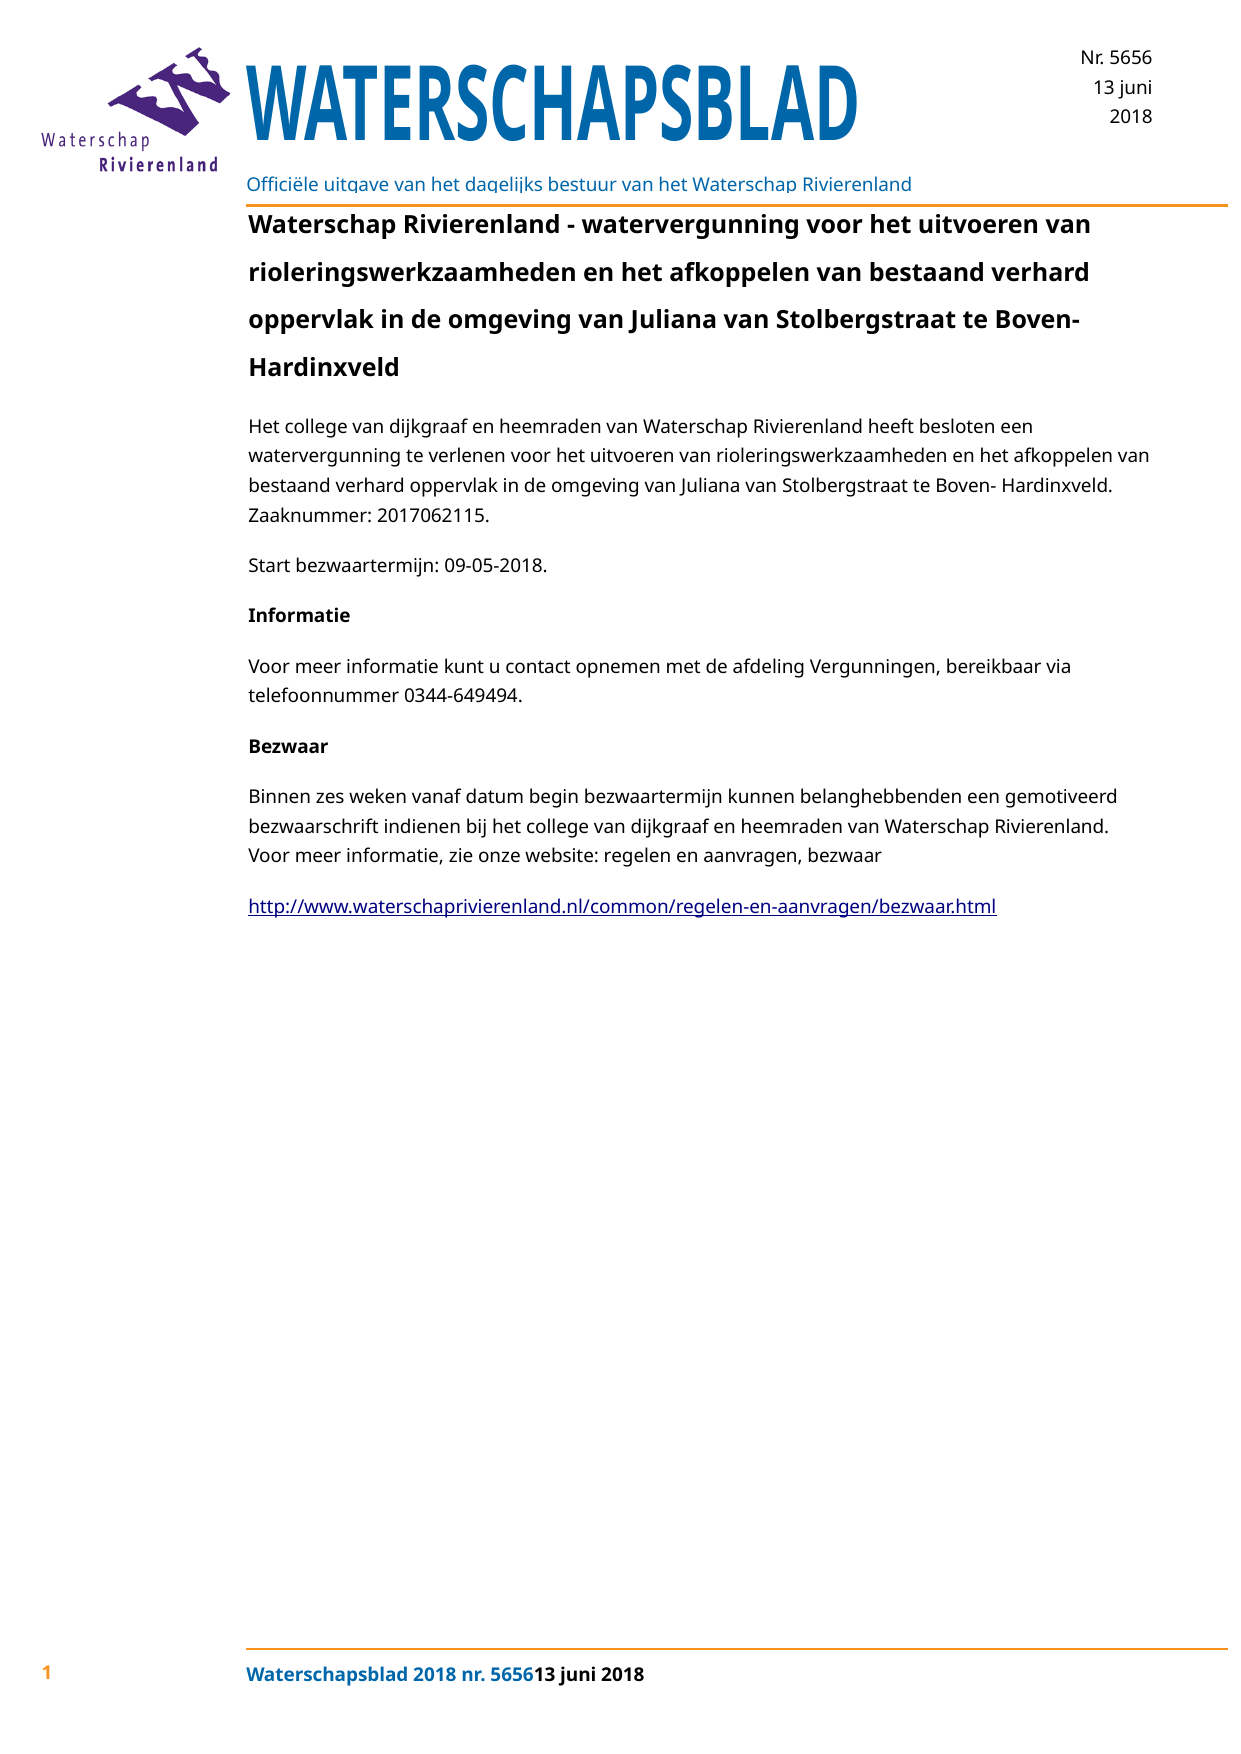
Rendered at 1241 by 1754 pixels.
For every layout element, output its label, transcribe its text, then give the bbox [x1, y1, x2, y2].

text Binnen zes weken vanaf datum begin bezwaartermijn kunnen belanghebbenden een gemotiveerd bezwaarschrift indienen bij het college van dijkgraaf en heemraden van Waterschap Rivierenland. Voor meer informatie, zie onze website: regelen en aanvragen, bezwaar [248, 783, 1152, 868]
text Start bezwaartermijn: 09-05-2018. [248, 552, 1152, 578]
text Het college van dijkgraaf en heemraden van Waterschap Rivierenland heeft besloten een watervergunning te verlenen voor het uitvoeren van rioleringswerkzaamheden en het afkoppelen van bestaand verhard oppervlak in de omgeving van Juliana van Stolbergstraat te Boven- Hardinxveld. Zaaknummer: 2017062115. [248, 413, 1152, 528]
text http://www.waterschaprivierenland.nl/common/regelen-en-aanvragen/bezwaar.html [248, 893, 1152, 919]
text Informatie [248, 603, 1152, 628]
picture [41, 47, 231, 172]
text Bezwaar [248, 733, 1152, 759]
text Waterschap Rivierenland - watervergunning voor het uitvoeren van rioleringswerkzaamheden en het afkoppelen van bestaand verhard oppervlak in de omgeving van Juliana van Stolbergstraat te Boven- Hardinxveld [248, 207, 1152, 384]
text Voor meer informatie kunt u contact opnemen met de afdeling Vergunningen, bereikbaar via telefoonnummer 0344-649494. [248, 653, 1152, 708]
